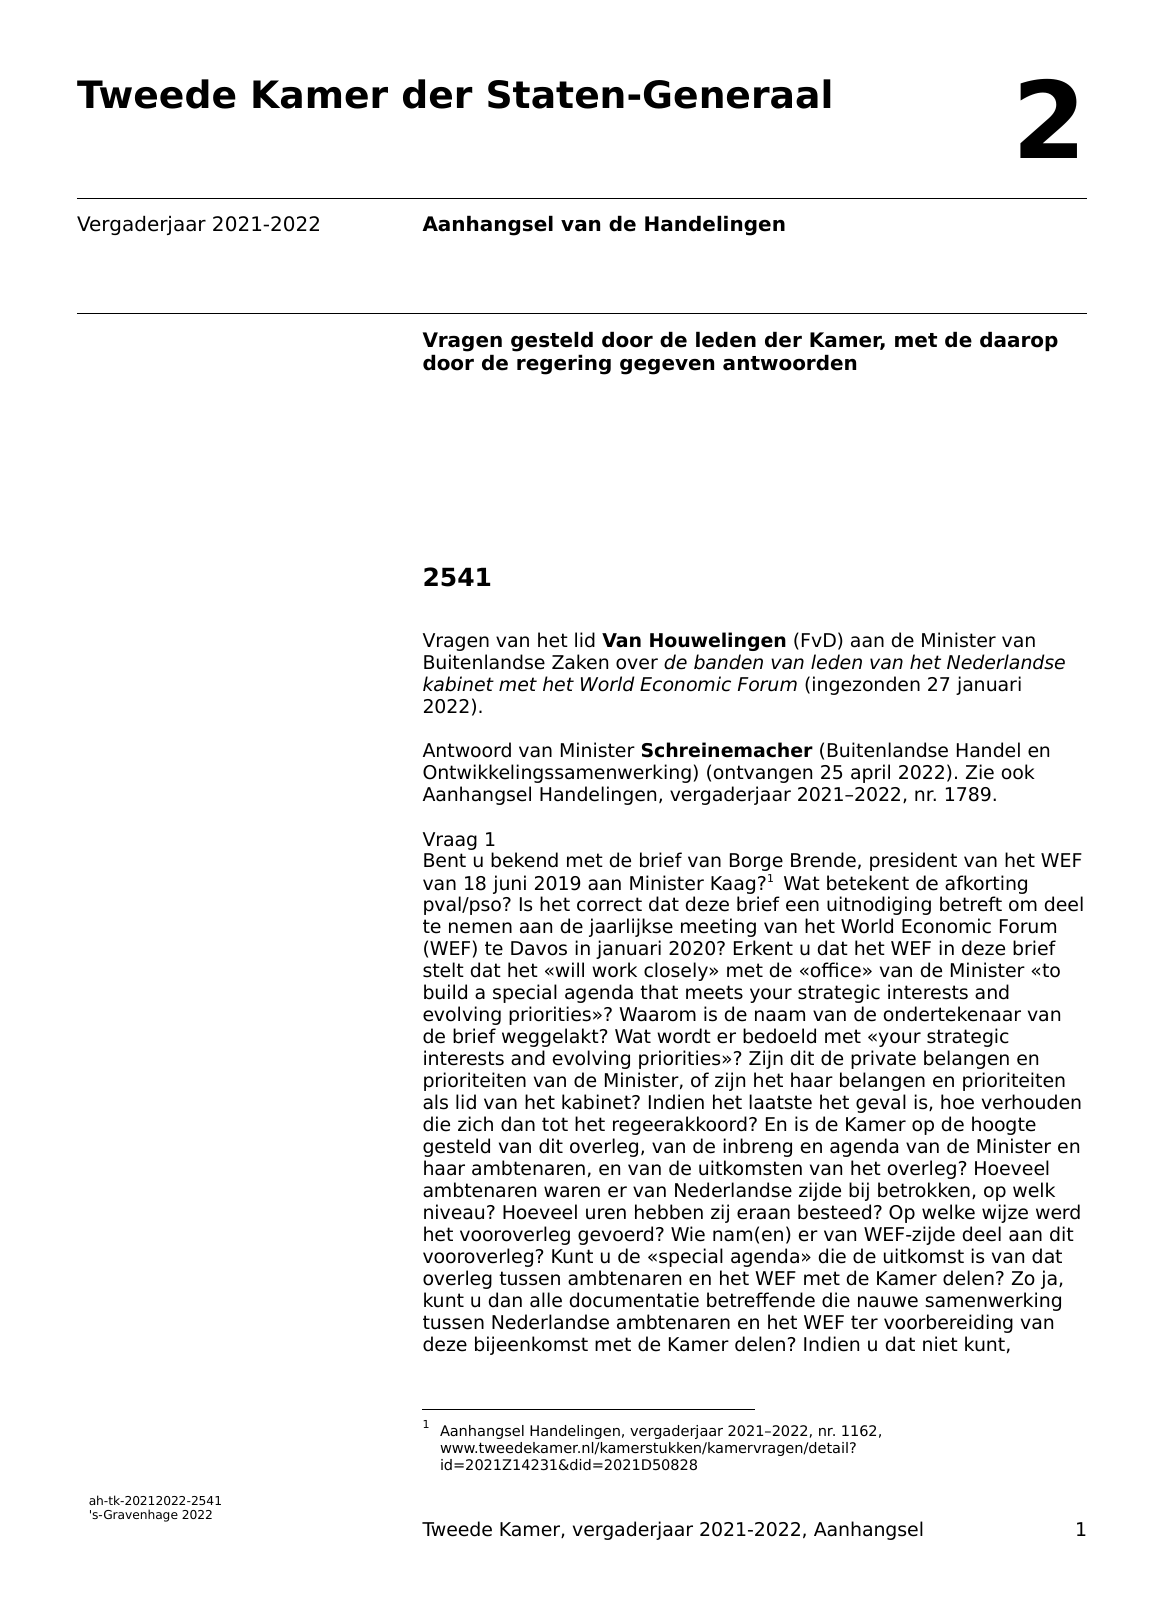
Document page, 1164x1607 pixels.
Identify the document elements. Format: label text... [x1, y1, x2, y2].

text Aanhangsel Handelingen, vergaderjaar 2021–2022, nr. 1162, www.tweedekamer.nl/kamerstukken/kamervragen/detail?id=2021Z14231&did=2021D50828 [422, 1418, 1087, 1474]
text Vraag 1 [422, 828, 1087, 850]
table_header Tweede Kamer der Staten-Generaal [77, 59, 886, 198]
text Bent u bekend met de brief van Borge Brende, president van het WEF van 18 juni 2019 aan Minister Kaag? Wat betekent de afkorting pval/pso? Is het correct dat deze brief een uitnodiging betreft om deel te nemen aan de jaarlijkse meeting van het World Economic Forum (WEF) te Davos in januari 2020? Erkent u dat het WEF in deze brief stelt dat het «will work closely» met de «office» van de Minister «to build a special agenda that meets your strategic interests and evolving priorities»? Waarom is de naam van de ondertekenaar van de brief weggelakt? Wat wordt er bedoeld met «your strategic interests and evolving priorities»? Zijn dit de private belangen en prioriteiten van de Minister, of zijn het haar belangen en prioriteiten als lid van het kabinet? Indien het laatste het geval is, hoe verhouden die zich dan tot het regeerakkoord? En is de Kamer op de hoogte gesteld van dit overleg, van de inbreng en agenda van de Minister en haar ambtenaren, en van de uitkomsten van het overleg? Hoeveel ambtenaren waren er van Nederlandse zijde bij betrokken, op welk niveau? Hoeveel uren hebben zij eraan besteed? Op welke wijze werd het vooroverleg gevoerd? Wie nam(en) er van WEF-zijde deel aan dit vooroverleg? Kunt u de «special agenda» die de uitkomst is van dat overleg tussen ambtenaren en het WEF met de Kamer delen? Zo ja, kunt u dan alle documentatie betreffende die nauwe samenwerking tussen Nederlandse ambtenaren en het WEF ter voorbereiding van deze bijeenkomst met de Kamer delen? Indien u dat niet kunt, [422, 850, 1087, 1356]
text Vragen van het lid Van Houwelingen (FvD) aan de Minister van Buitenlandse Zaken over de banden van leden van het Nederlandse kabinet met het World Economic Forum (ingezonden 27 januari 2022). [422, 630, 1087, 718]
table_cell [77, 314, 422, 375]
text Antwoord van Minister Schreinemacher (Buitenlandse Handel en Ontwikkelingssamenwerking) (ontvangen 25 april 2022). Zie ook Aanhangsel Handelingen, vergaderjaar 2021–2022, nr. 1789. [422, 740, 1087, 806]
text ah-tk-20212022-2541 [88, 1494, 323, 1508]
text 's-Gravenhage 2022 [88, 1508, 323, 1522]
table_header 2 [886, 59, 1087, 198]
table_cell Vragen gesteld door de leden der Kamer, met de daarop door de regering gegeven antwoorden [422, 314, 1087, 375]
table_cell Vergaderjaar 2021-2022 [77, 199, 422, 313]
text 2541 [422, 563, 1087, 592]
table_cell Aanhangsel van de Handelingen [422, 199, 1087, 313]
